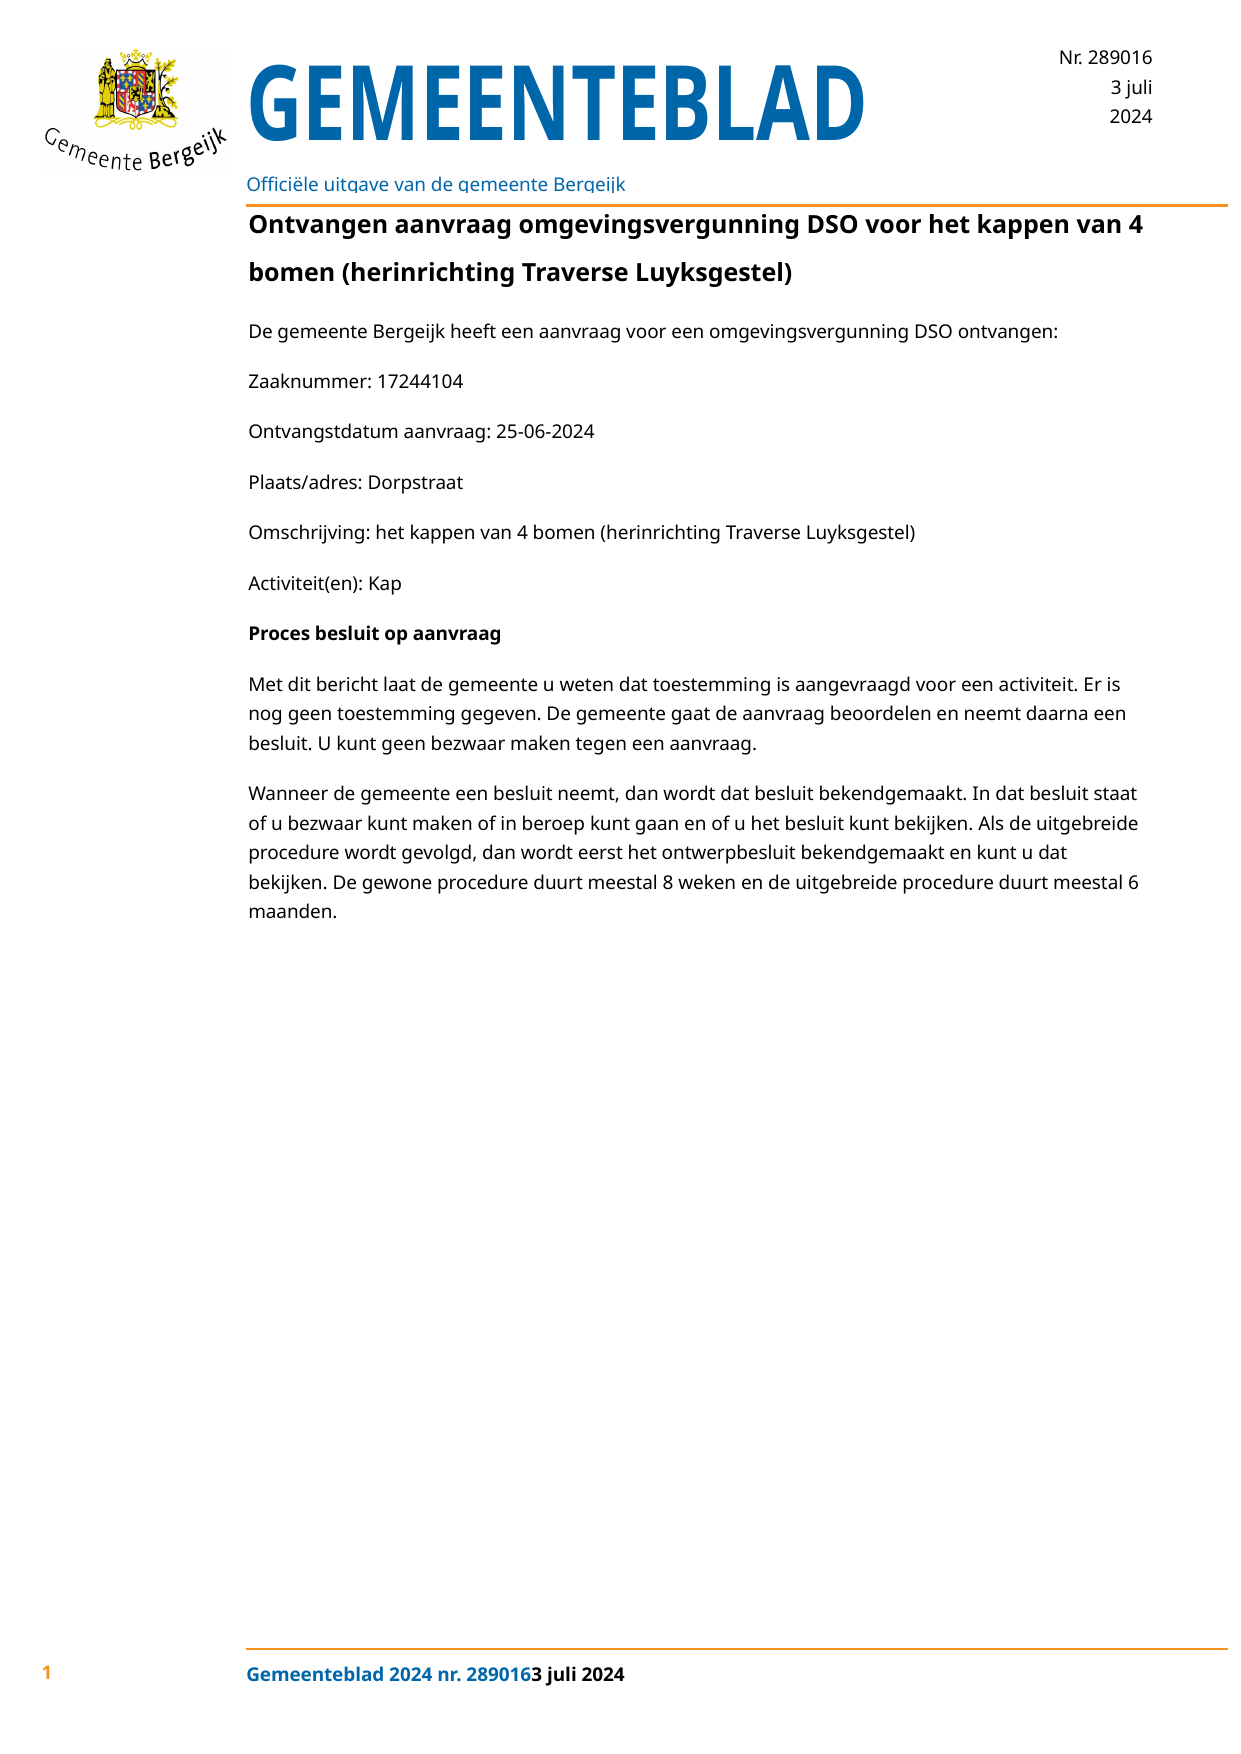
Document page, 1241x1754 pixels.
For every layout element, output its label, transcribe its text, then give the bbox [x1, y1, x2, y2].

text Wanneer de gemeente een besluit neemt, dan wordt dat besluit bekendgemaakt. In dat besluit staat of u bezwaar kunt maken of in beroep kunt gaan en of u het besluit kunt bekijken. Als de uitgebreide procedure wordt gevolgd, dan wordt eerst het ontwerpbesluit bekendgemaakt en kunt u dat bekijken. De gewone procedure duurt meestal 8 weken en de uitgebreide procedure duurt meestal 6 maanden. [248, 780, 1152, 924]
text Ontvangen aanvraag omgevingsvergunning DSO voor het kappen van 4 bomen (herinrichting Traverse Luyksgestel) [248, 207, 1152, 288]
text Zaaknummer: 17244104 [248, 368, 1152, 394]
text Activiteit(en): Kap [248, 570, 1152, 596]
text Ontvangstdatum aanvraag: 25-06-2024 [248, 419, 1152, 444]
text Plaats/adres: Dorpstraat [248, 469, 1152, 495]
text Proces besluit op aanvraag [248, 620, 1152, 646]
picture [41, 47, 231, 172]
text Met dit bericht laat de gemeente u weten dat toestemming is aangevraagd voor een activiteit. Er is nog geen toestemming gegeven. De gemeente gaat de aanvraag beoordelen en neemt daarna een besluit. U kunt geen bezwaar maken tegen een aanvraag. [248, 671, 1152, 756]
text De gemeente Bergeijk heeft een aanvraag voor een omgevingsvergunning DSO ontvangen: [248, 318, 1152, 344]
text Omschrijving: het kappen van 4 bomen (herinrichting Traverse Luyksgestel) [248, 519, 1152, 545]
